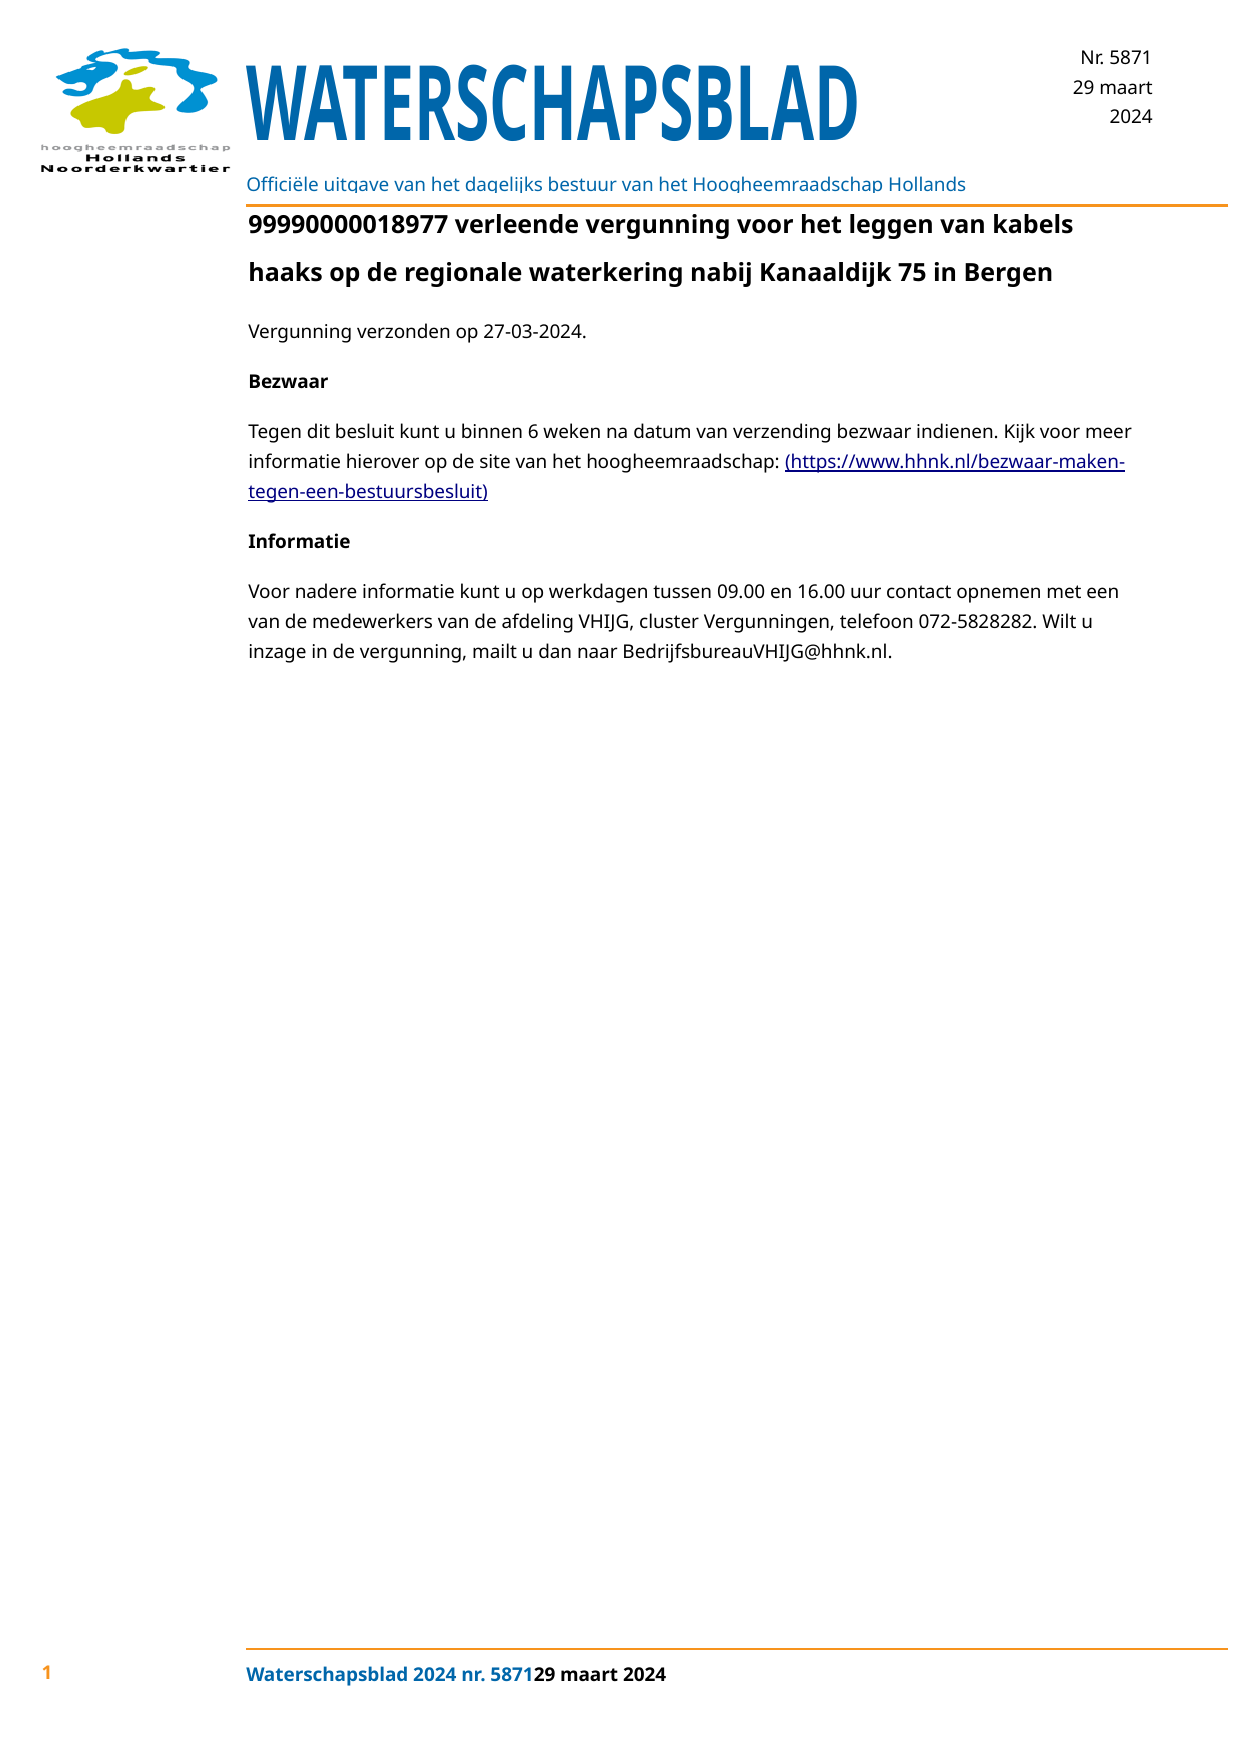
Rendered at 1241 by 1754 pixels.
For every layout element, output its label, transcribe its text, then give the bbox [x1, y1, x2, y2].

picture [41, 47, 231, 172]
text Bezwaar [248, 368, 1152, 394]
text Vergunning verzonden op 27-03-2024. [248, 318, 1152, 344]
text 99990000018977 verleende vergunning voor het leggen van kabels haaks op de regionale waterkering nabij Kanaaldijk 75 in Bergen [248, 207, 1152, 288]
text Tegen dit besluit kunt u binnen 6 weken na datum van verzending bezwaar indienen. Kijk voor meer informatie hierover op de site van het hoogheemraadschap: (https://www.hhnk.nl/bezwaar-maken-tegen-een-bestuursbesluit) [248, 419, 1152, 504]
text Voor nadere informatie kunt u op werkdagen tussen 09.00 en 16.00 uur contact opnemen met een van de medewerkers van de afdeling VHIJG, cluster Vergunningen, telefoon 072-5828282. Wilt u inzage in de vergunning, mailt u dan naar BedrijfsbureauVHIJG@hhnk.nl. [248, 579, 1152, 664]
text Informatie [248, 528, 1152, 554]
